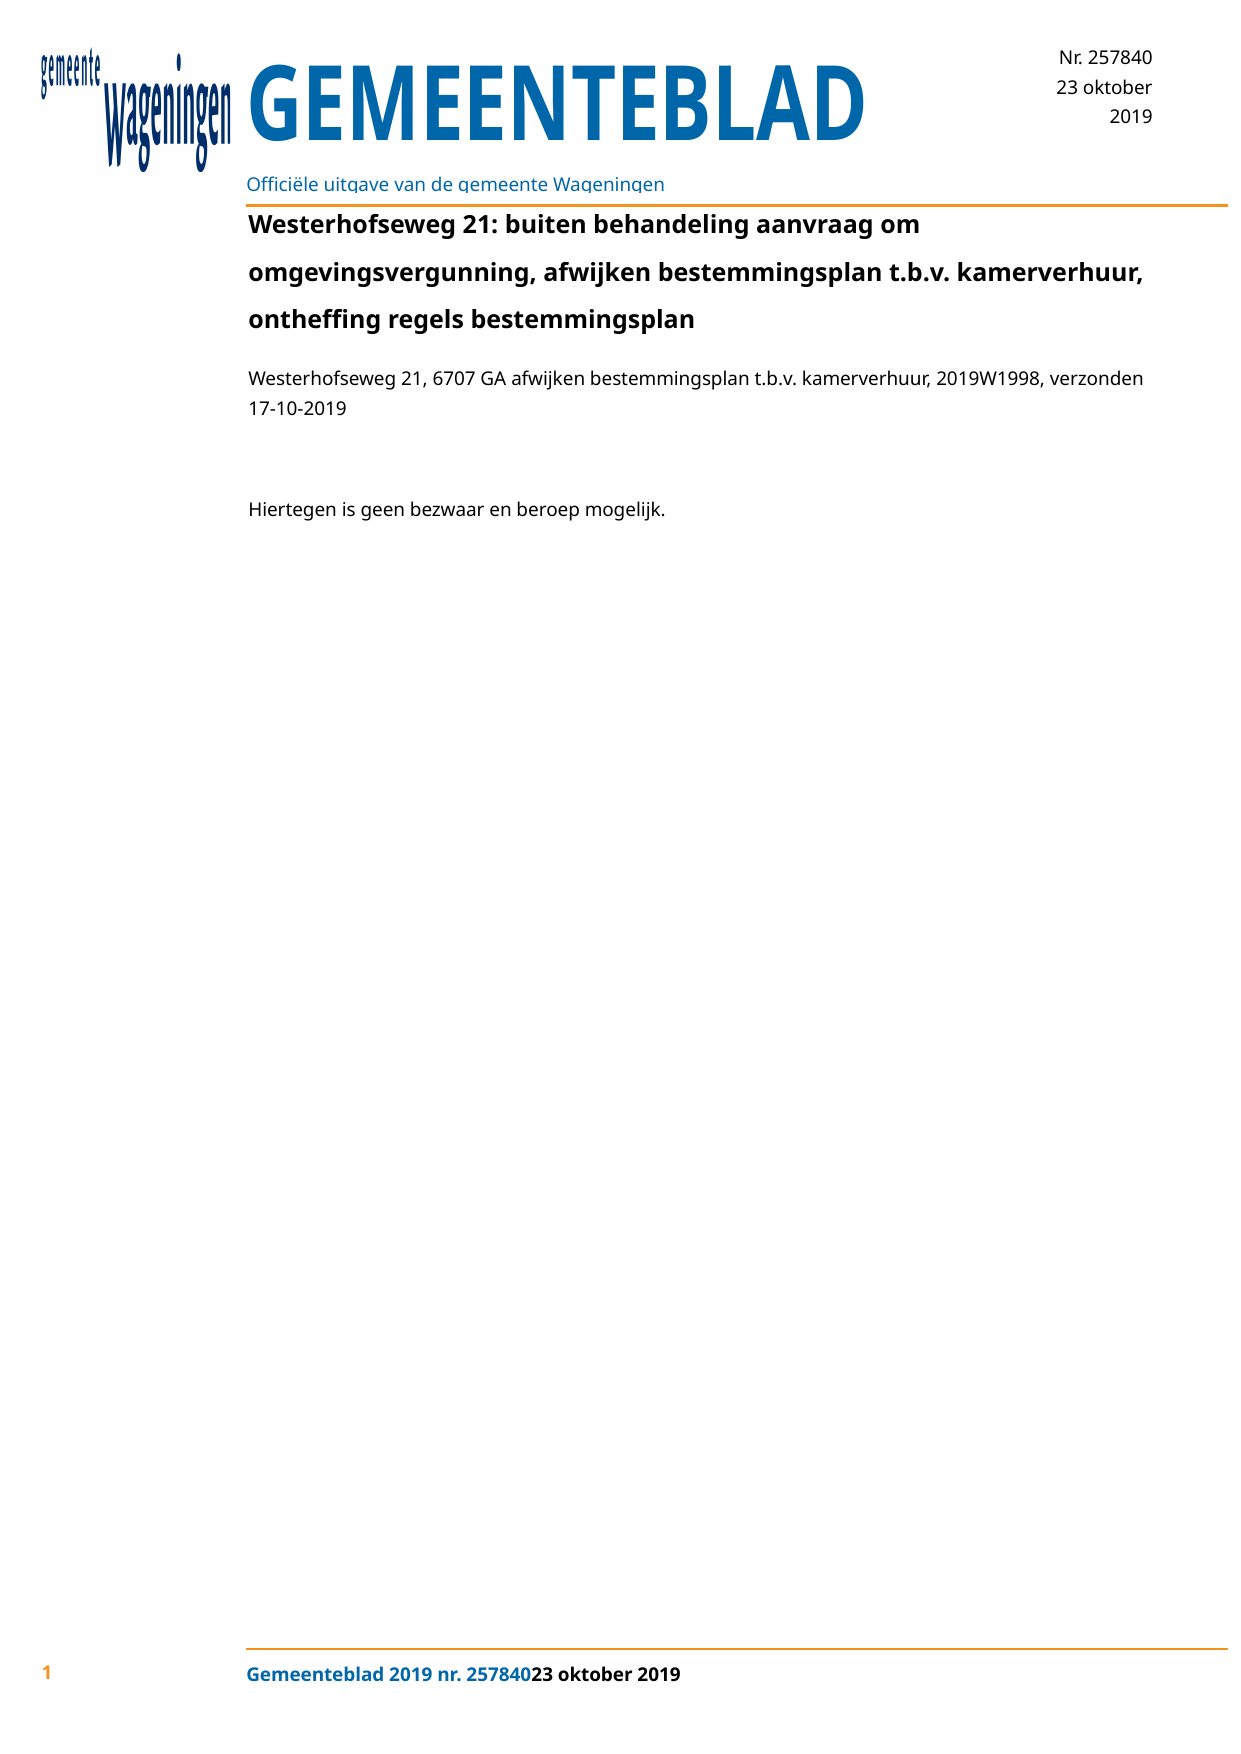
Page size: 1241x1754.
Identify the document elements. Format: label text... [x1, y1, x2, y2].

text Westerhofseweg 21: buiten behandeling aanvraag om omgevingsvergunning, afwijken bestemmingsplan t.b.v. kamerverhuur, ontheffing regels bestemmingsplan [248, 207, 1152, 336]
picture [41, 47, 231, 172]
text Hiertegen is geen bezwaar en beroep mogelijk. [248, 496, 1152, 522]
text Westerhofseweg 21, 6707 GA afwijken bestemmingsplan t.b.v. kamerverhuur, 2019W1998, verzonden 17-10-2019 [248, 366, 1152, 421]
